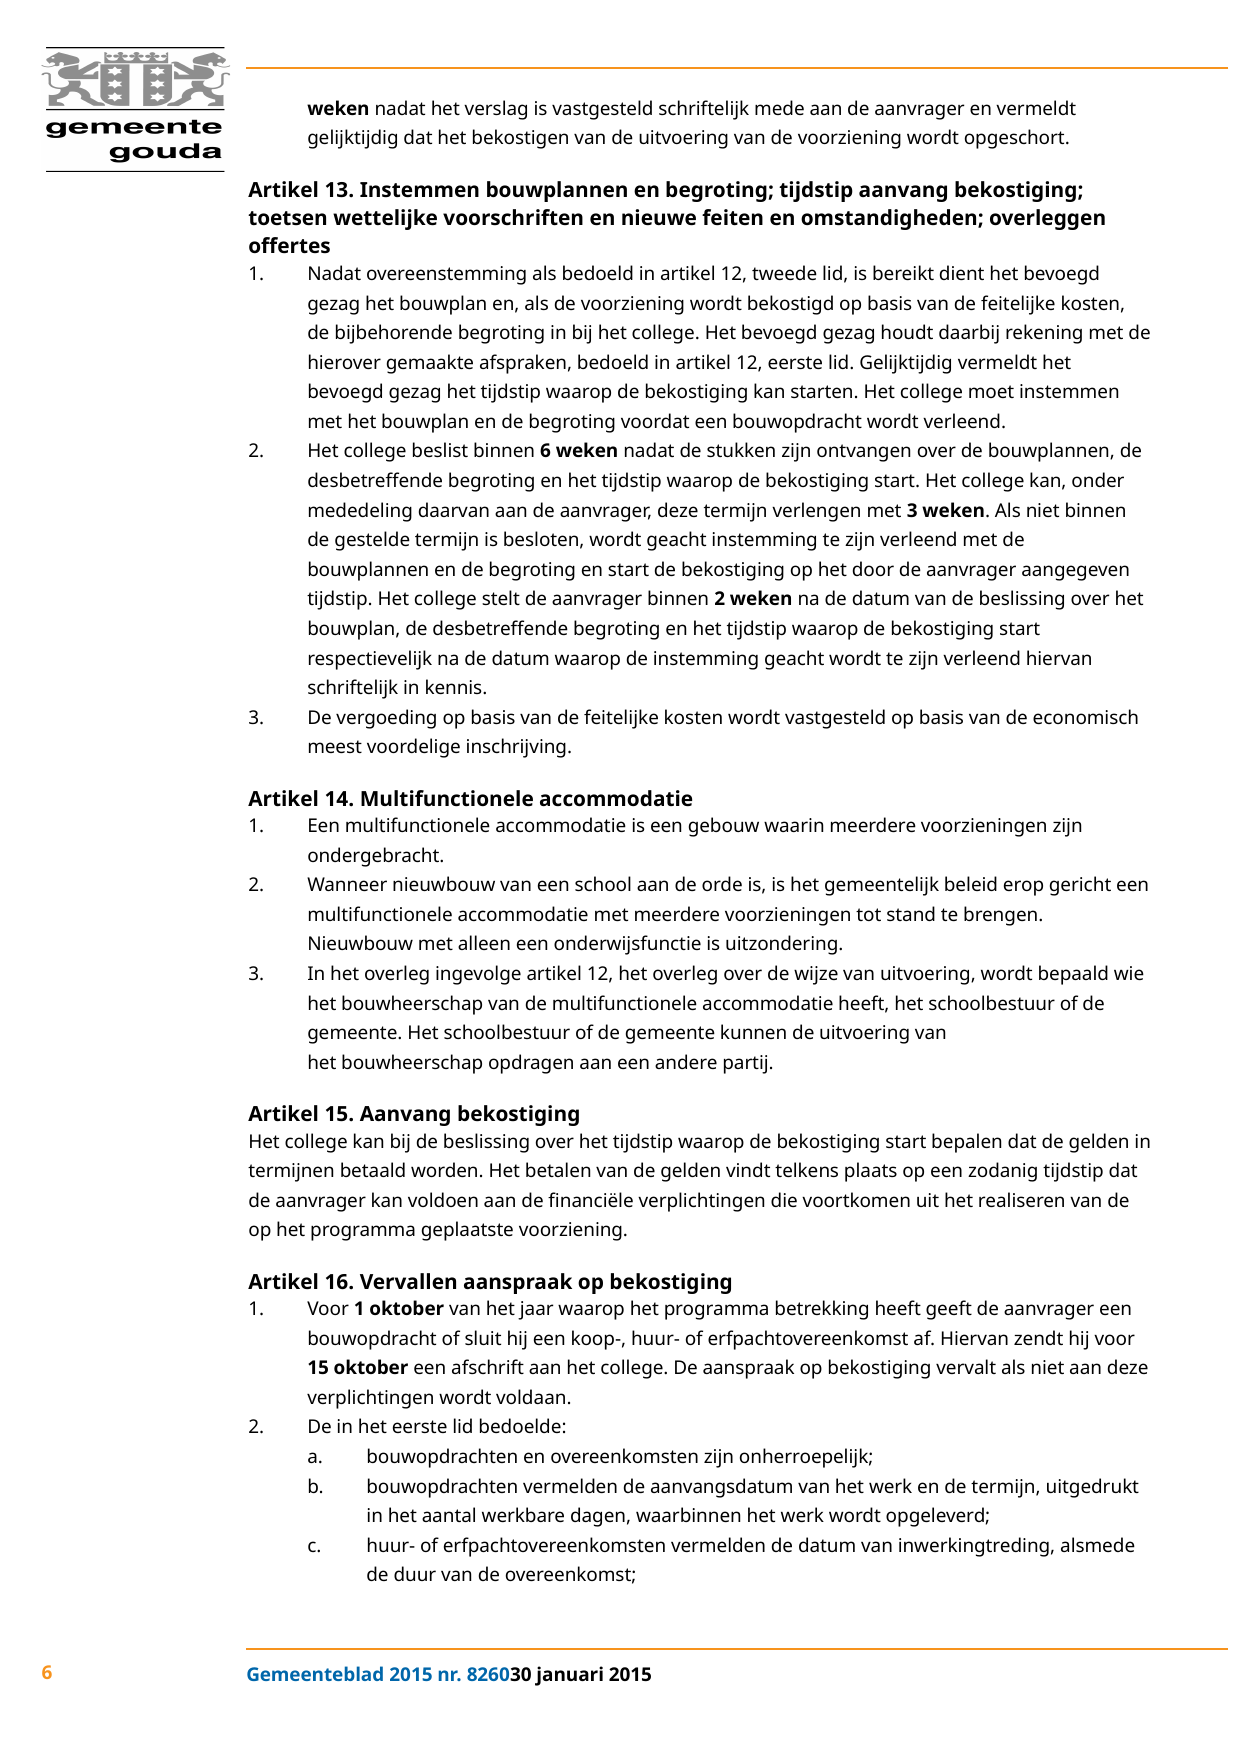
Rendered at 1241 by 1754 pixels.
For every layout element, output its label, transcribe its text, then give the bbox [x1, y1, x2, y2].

list Wanneer nieuwbouw van een school aan de orde is, is het gemeentelijk beleid erop gericht een multifunctionele accommodatie met meerdere voorzieningen tot stand te brengen. Nieuwbouw met alleen een onderwijsfunctie is uitzondering. [248, 871, 1152, 956]
text Artikel 13. Instemmen bouwplannen en begroting; tijdstip aanvang bekostiging; toetsen wettelijke voorschriften en nieuwe feiten en omstandigheden; overleggen offertes [248, 175, 1152, 260]
list Voor 1 oktober van het jaar waarop het programma betrekking heeft geeft de aanvrager een bouwopdracht of sluit hij een koop-, huur- of erfpachtovereenkomst af. Hiervan zendt hij voor 15 oktober een afschrift aan het college. De aanspraak op bekostiging vervalt als niet aan deze verplichtingen wordt voldaan. [248, 1295, 1152, 1410]
list het bouwheerschap opdragen aan een andere partij. [248, 1049, 1152, 1075]
text Artikel 15. Aanvang bekostiging [248, 1099, 1152, 1128]
list De vergoeding op basis van de feitelijke kosten wordt vastgesteld op basis van de economisch meest voordelige inschrijving. [248, 704, 1152, 759]
list Nadat overeenstemming als bedoeld in artikel 12, tweede lid, is bereikt dient het bevoegd gezag het bouwplan en, als de voorziening wordt bekostigd op basis van de feitelijke kosten, de bijbehorende begroting in bij het college. Het bevoegd gezag houdt daarbij rekening met de hierover gemaakte afspraken, bedoeld in artikel 12, eerste lid. Gelijktijdig vermeldt het bevoegd gezag het tijdstip waarop de bekostiging kan starten. Het college moet instemmen met het bouwplan en de begroting voordat een bouwopdracht wordt verleend. [248, 260, 1152, 434]
list In het overleg ingevolge artikel 12, het overleg over de wijze van uitvoering, wordt bepaald wie het bouwheerschap van de multifunctionele accommodatie heeft, het schoolbestuur of de gemeente. Het schoolbestuur of de gemeente kunnen de uitvoering van [248, 960, 1152, 1045]
list De in het eerste lid bedoelde: [248, 1414, 1152, 1439]
list Een multifunctionele accommodatie is een gebouw waarin meerdere voorzieningen zijn ondergebracht. [248, 812, 1152, 868]
list huur- of erfpachtovereenkomsten vermelden de datum van inwerkingtreding, alsmede de duur van de overeenkomst; [307, 1532, 1152, 1587]
picture [41, 47, 231, 172]
text Artikel 14. Multifunctionele accommodatie [248, 784, 1152, 812]
text Het college kan bij de beslissing over het tijdstip waarop de bekostiging start bepalen dat de gelden in termijnen betaald worden. Het betalen van de gelden vindt telkens plaats op een zodanig tijdstip dat de aanvrager kan voldoen aan de financiële verplichtingen die voortkomen uit het realiseren van de op het programma geplaatste voorziening. [248, 1128, 1152, 1242]
list bouwopdrachten en overeenkomsten zijn onherroepelijk; [307, 1443, 1152, 1469]
list bouwopdrachten vermelden de aanvangsdatum van het werk en de termijn, uitgedrukt in het aantal werkbare dagen, waarbinnen het werk wordt opgeleverd; [307, 1473, 1152, 1528]
list weken nadat het verslag is vastgesteld schriftelijk mede aan de aanvrager en vermeldt gelijktijdig dat het bekostigen van de uitvoering van de voorziening wordt opgeschort. [248, 95, 1152, 150]
text Artikel 16. Vervallen aanspraak op bekostiging [248, 1267, 1152, 1295]
list Het college beslist binnen 6 weken nadat de stukken zijn ontvangen over de bouwplannen, de desbetreffende begroting en het tijdstip waarop de bekostiging start. Het college kan, onder mededeling daarvan aan de aanvrager, deze termijn verlengen met 3 weken. Als niet binnen de gestelde termijn is besloten, wordt geacht instemming te zijn verleend met de bouwplannen en de begroting en start de bekostiging op het door de aanvrager aangegeven tijdstip. Het college stelt de aanvrager binnen 2 weken na de datum van de beslissing over het bouwplan, de desbetreffende begroting en het tijdstip waarop de bekostiging start respectievelijk na de datum waarop de instemming geacht wordt te zijn verleend hiervan schriftelijk in kennis. [248, 438, 1152, 700]
